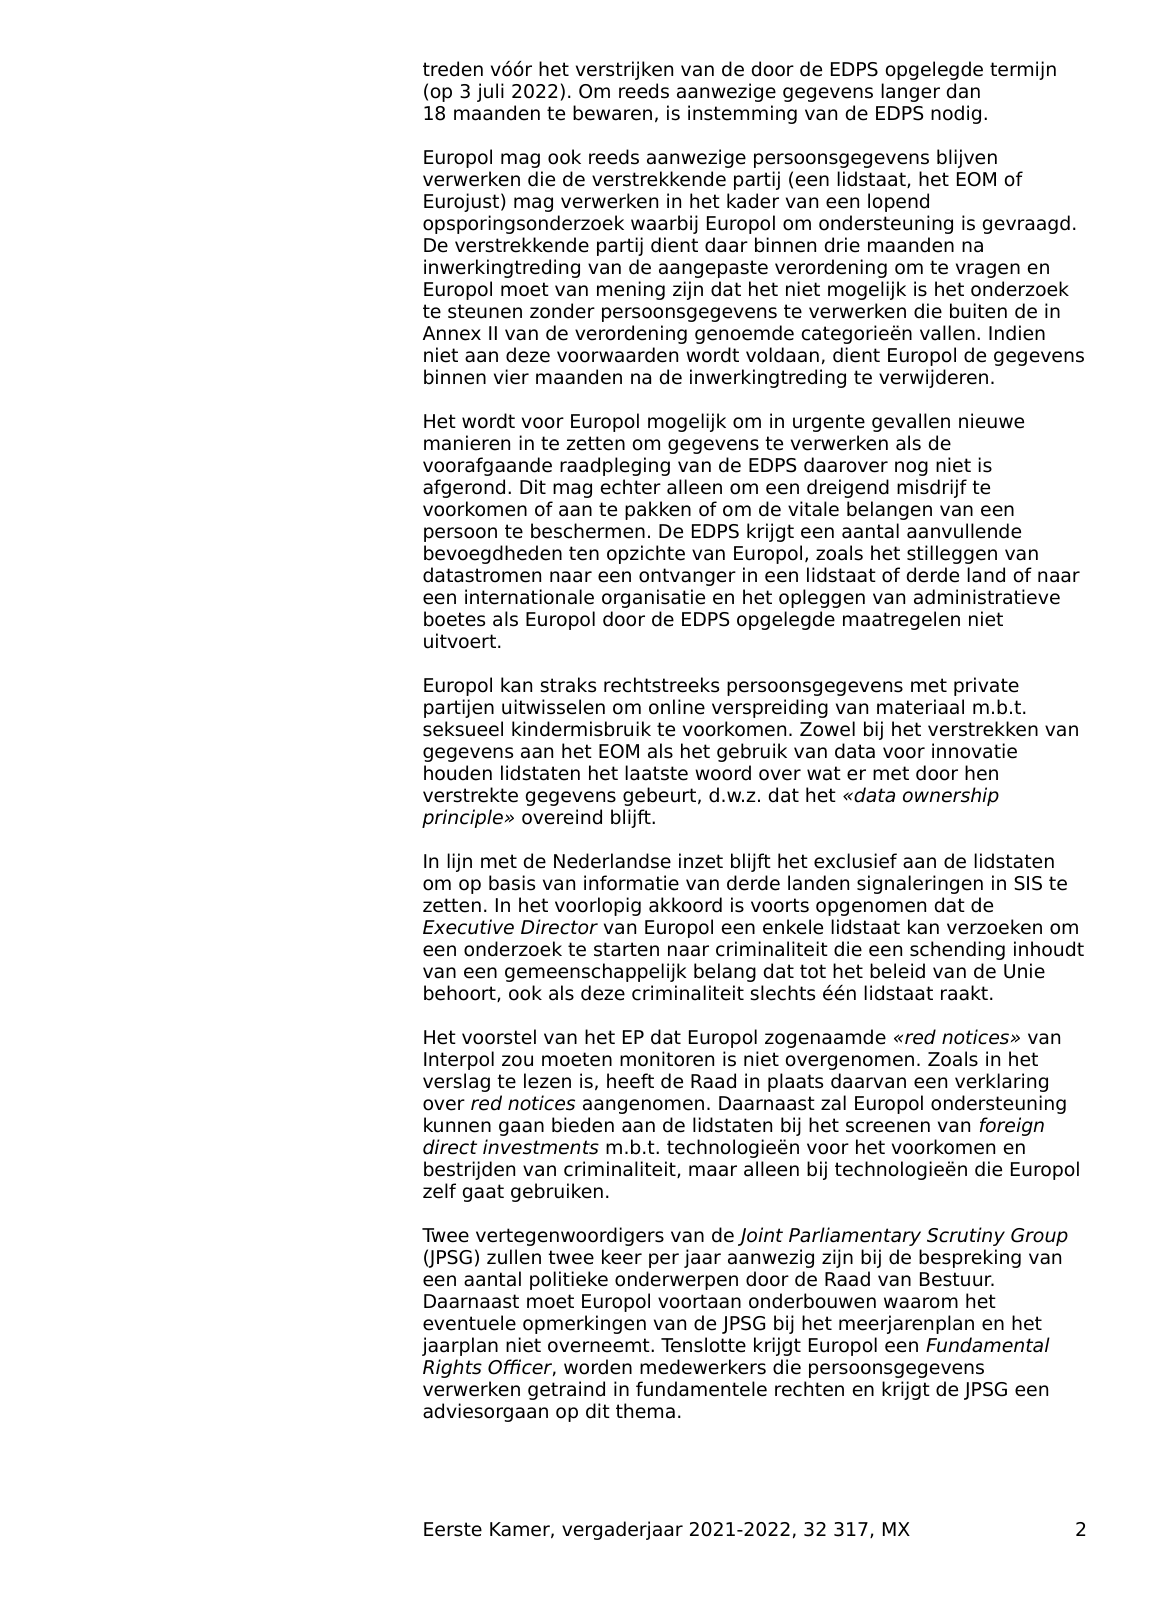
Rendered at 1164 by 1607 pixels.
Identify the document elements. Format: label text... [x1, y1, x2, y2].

text Twee vertegenwoordigers van de Joint Parliamentary Scrutiny Group (JPSG) zullen twee keer per jaar aanwezig zijn bij de bespreking van een aantal politieke onderwerpen door de Raad van Bestuur. Daarnaast moet Europol voortaan onderbouwen waarom het eventuele opmerkingen van de JPSG bij het meerjarenplan en het jaarplan niet overneemt. Tenslotte krijgt Europol een Fundamental Rights Officer, worden medewerkers die persoonsgegevens verwerken getraind in fundamentele rechten en krijgt de JPSG een adviesorgaan op dit thema. [422, 1225, 1087, 1423]
text Het voorstel van het EP dat Europol zogenaamde «red notices» van Interpol zou moeten monitoren is niet overgenomen. Zoals in het verslag te lezen is, heeft de Raad in plaats daarvan een verklaring over red notices aangenomen. Daarnaast zal Europol ondersteuning kunnen gaan bieden aan de lidstaten bij het screenen van foreign direct investments m.b.t. technologieën voor het voorkomen en bestrijden van criminaliteit, maar alleen bij technologieën die Europol zelf gaat gebruiken. [422, 1027, 1087, 1203]
text Europol kan straks rechtstreeks persoonsgegevens met private partijen uitwisselen om online verspreiding van materiaal m.b.t. seksueel kindermisbruik te voorkomen. Zowel bij het verstrekken van gegevens aan het EOM als het gebruik van data voor innovatie houden lidstaten het laatste woord over wat er met door hen verstrekte gegevens gebeurt, d.w.z. dat het «data ownership principle» overeind blijft. [422, 675, 1087, 829]
text Europol mag ook reeds aanwezige persoonsgegevens blijven verwerken die de verstrekkende partij (een lidstaat, het EOM of Eurojust) mag verwerken in het kader van een lopend opsporingsonderzoek waarbij Europol om ondersteuning is gevraagd. De verstrekkende partij dient daar binnen drie maanden na inwerkingtreding van de aangepaste verordening om te vragen en Europol moet van mening zijn dat het niet mogelijk is het onderzoek te steunen zonder persoonsgegevens te verwerken die buiten de in Annex II van de verordening genoemde categorieën vallen. Indien niet aan deze voorwaarden wordt voldaan, dient Europol de gegevens binnen vier maanden na de inwerkingtreding te verwijderen. [422, 147, 1087, 389]
text In lijn met de Nederlandse inzet blijft het exclusief aan de lidstaten om op basis van informatie van derde landen signaleringen in SIS te zetten. In het voorlopig akkoord is voorts opgenomen dat de Executive Director van Europol een enkele lidstaat kan verzoeken om een onderzoek te starten naar criminaliteit die een schending inhoudt van een gemeenschappelijk belang dat tot het beleid van de Unie behoort, ook als deze criminaliteit slechts één lidstaat raakt. [422, 851, 1087, 1005]
text Het wordt voor Europol mogelijk om in urgente gevallen nieuwe manieren in te zetten om gegevens te verwerken als de voorafgaande raadpleging van de EDPS daarover nog niet is afgerond. Dit mag echter alleen om een dreigend misdrijf te voorkomen of aan te pakken of om de vitale belangen van een persoon te beschermen. De EDPS krijgt een aantal aanvullende bevoegdheden ten opzichte van Europol, zoals het stilleggen van datastromen naar een ontvanger in een lidstaat of derde land of naar een internationale organisatie en het opleggen van administratieve boetes als Europol door de EDPS opgelegde maatregelen niet uitvoert. [422, 411, 1087, 653]
text treden vóór het verstrijken van de door de EDPS opgelegde termijn (op 3 juli 2022). Om reeds aanwezige gegevens langer dan 18 maanden te bewaren, is instemming van de EDPS nodig. [422, 59, 1087, 125]
